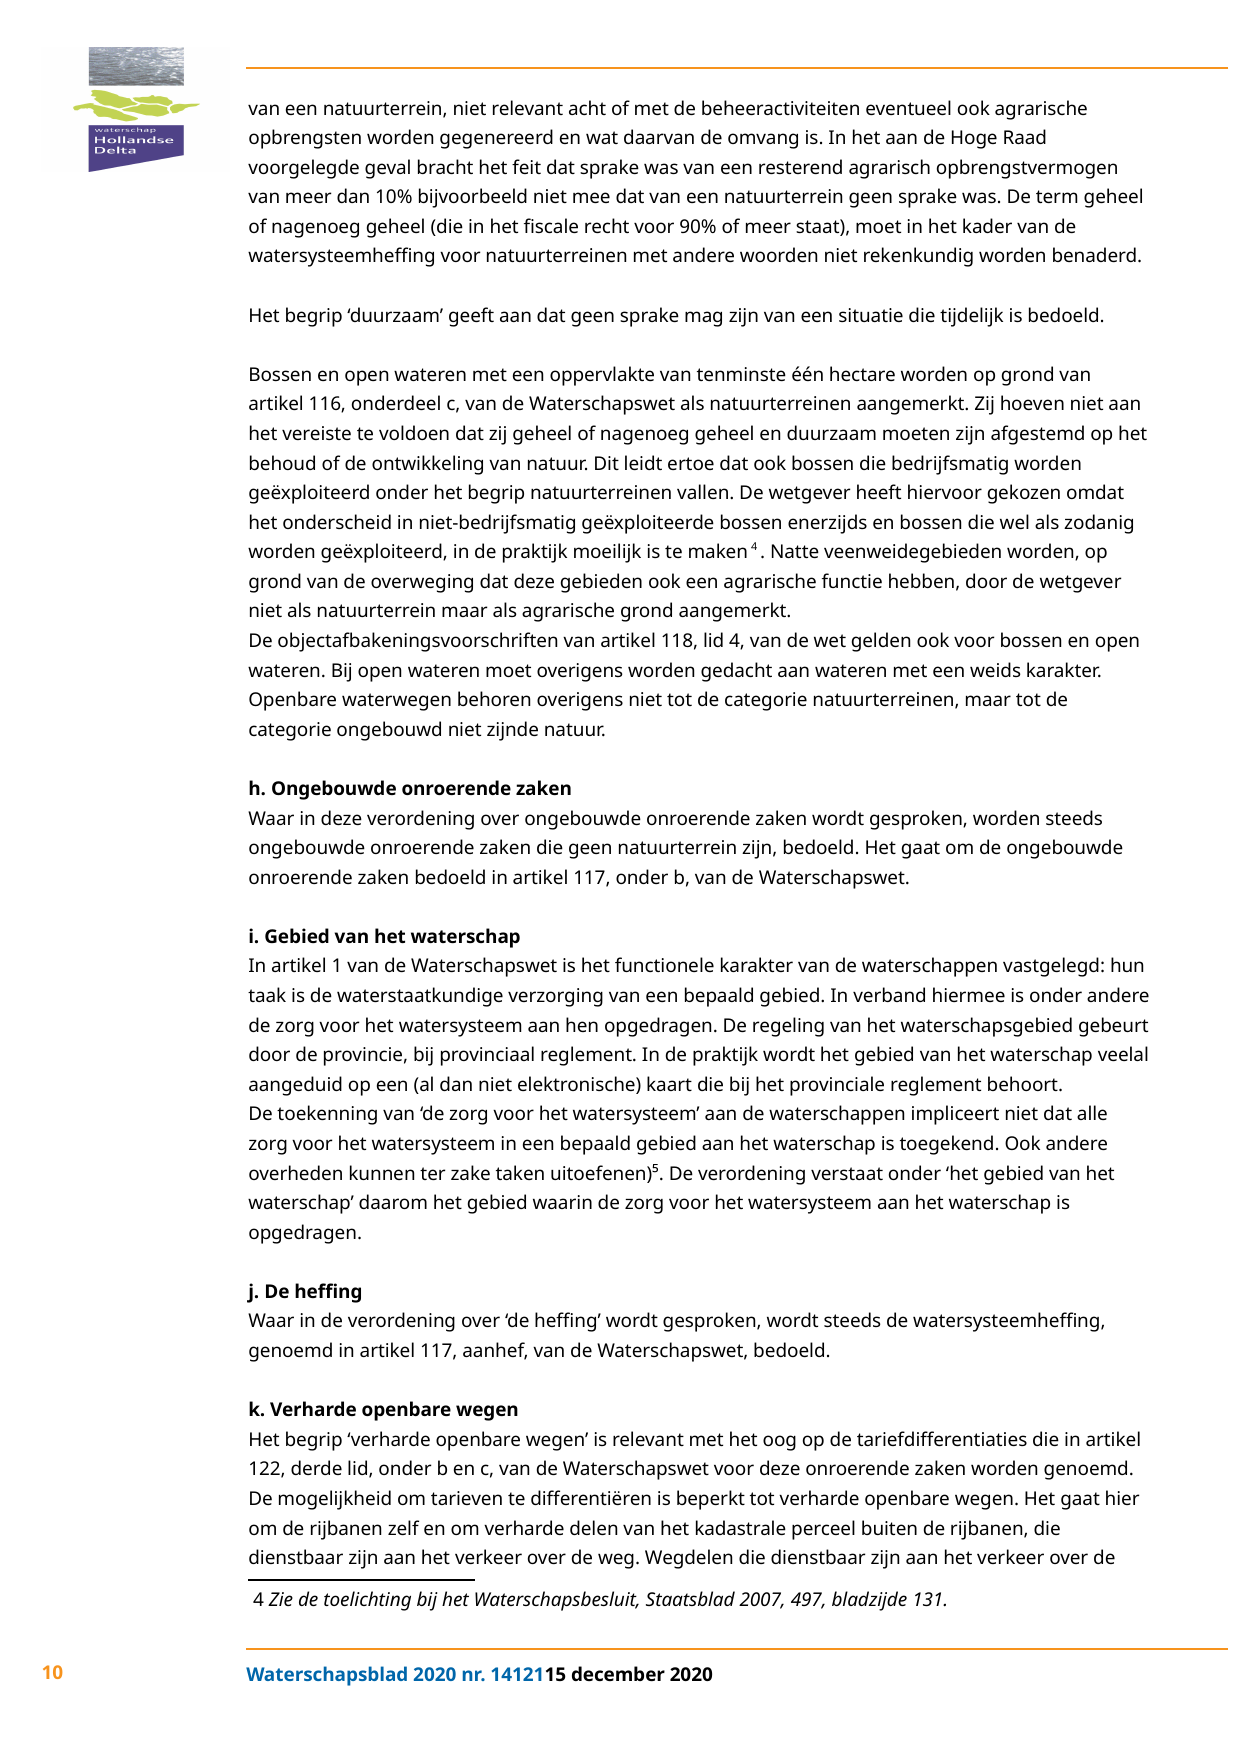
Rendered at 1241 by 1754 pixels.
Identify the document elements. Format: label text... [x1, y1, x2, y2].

text De objectafbakeningsvoorschriften van artikel 118, lid 4, van de wet gelden ook voor bossen en open wateren. Bij open wateren moet overigens worden gedacht aan wateren met een weids karakter. Openbare waterwegen behoren overigens niet tot de categorie natuurterreinen, maar tot de categorie ongebouwd niet zijnde natuur. [248, 627, 1152, 742]
text h. Ongebouwde onroerende zaken [248, 775, 1152, 801]
text In artikel 1 van de Waterschapswet is het functionele karakter van de waterschappen vastgelegd: hun taak is de waterstaatkundige verzorging van een bepaald gebied. In verband hiermee is onder andere de zorg voor het watersysteem aan hen opgedragen. De regeling van het waterschapsgebied gebeurt door de provincie, bij provinciaal reglement. In de praktijk wordt het gebied van het waterschap veelal aangeduid op een (al dan niet elektronische) kaart die bij het provinciale reglement behoort. [248, 953, 1152, 1097]
text De toekenning van ‘de zorg voor het watersysteem’ aan de waterschappen impliceert niet dat alle zorg voor het watersysteem in een bepaald gebied aan het waterschap is toegekend. Ook andere overheden kunnen ter zake taken uitoefenen)⁵. De verordening verstaat onder ‘het gebied van het waterschap’ daarom het gebied waarin de zorg voor het watersysteem aan het waterschap is opgedragen. [248, 1101, 1152, 1245]
text i. Gebied van het waterschap [248, 923, 1152, 949]
text Zie de toelichting bij het Waterschapsbesluit, Staatsblad 2007, 497, bladzijde 131. [248, 1586, 1152, 1612]
text Het begrip ‘duurzaam’ geeft aan dat geen sprake mag zijn van een situatie die tijdelijk is bedoeld. [248, 302, 1152, 328]
text Waar in de verordening over ‘de heffing’ wordt gesproken, wordt steeds de watersysteemheffing, genoemd in artikel 117, aanhef, van de Waterschapswet, bedoeld. [248, 1308, 1152, 1363]
picture [41, 47, 231, 172]
text k. Verharde openbare wegen [248, 1396, 1152, 1422]
text Waar in deze verordening over ongebouwde onroerende zaken wordt gesproken, worden steeds ongebouwde onroerende zaken die geen natuurterrein zijn, bedoeld. Het gaat om de ongebouwde onroerende zaken bedoeld in artikel 117, onder b, van de Waterschapswet. [248, 805, 1152, 890]
text Bossen en open wateren met een oppervlakte van tenminste één hectare worden op grond van artikel 116, onderdeel c, van de Waterschapswet als natuurterreinen aangemerkt. Zij hoeven niet aan het vereiste te voldoen dat zij geheel of nagenoeg geheel en duurzaam moeten zijn afgestemd op het behoud of de ontwikkeling van natuur. Dit leidt ertoe dat ook bossen die bedrijfsmatig worden geëxploiteerd onder het begrip natuurterreinen vallen. De wetgever heeft hiervoor gekozen omdat het onderscheid in niet-bedrijfsmatig geëxploiteerde bossen enerzijds en bossen die wel als zodanig worden geëxploiteerd, in de praktijk moeilijk is te maken. Natte veenweidegebieden worden, op grond van de overweging dat deze gebieden ook een agrarische functie hebben, door de wetgever niet als natuurterrein maar als agrarische grond aangemerkt. [248, 361, 1152, 623]
text j. De heffing [248, 1278, 1152, 1304]
text van een natuurterrein, niet relevant acht of met de beheeractiviteiten eventueel ook agrarische opbrengsten worden gegenereerd en wat daarvan de omvang is. In het aan de Hoge Raad voorgelegde geval bracht het feit dat sprake was van een resterend agrarisch opbrengstvermogen van meer dan 10% bijvoorbeeld niet mee dat van een natuurterrein geen sprake was. De term geheel of nagenoeg geheel (die in het fiscale recht voor 90% of meer staat), moet in het kader van de watersysteemheffing voor natuurterreinen met andere woorden niet rekenkundig worden benaderd. [248, 95, 1152, 268]
text Het begrip ‘verharde openbare wegen’ is relevant met het oog op de tariefdifferentiaties die in artikel 122, derde lid, onder b en c, van de Waterschapswet voor deze onroerende zaken worden genoemd. De mogelijkheid om tarieven te differentiëren is beperkt tot verharde openbare wegen. Het gaat hier om de rijbanen zelf en om verharde delen van het kadastrale perceel buiten de rijbanen, die dienstbaar zijn aan het verkeer over de weg. Wegdelen die dienstbaar zijn aan het verkeer over de [248, 1426, 1152, 1570]
